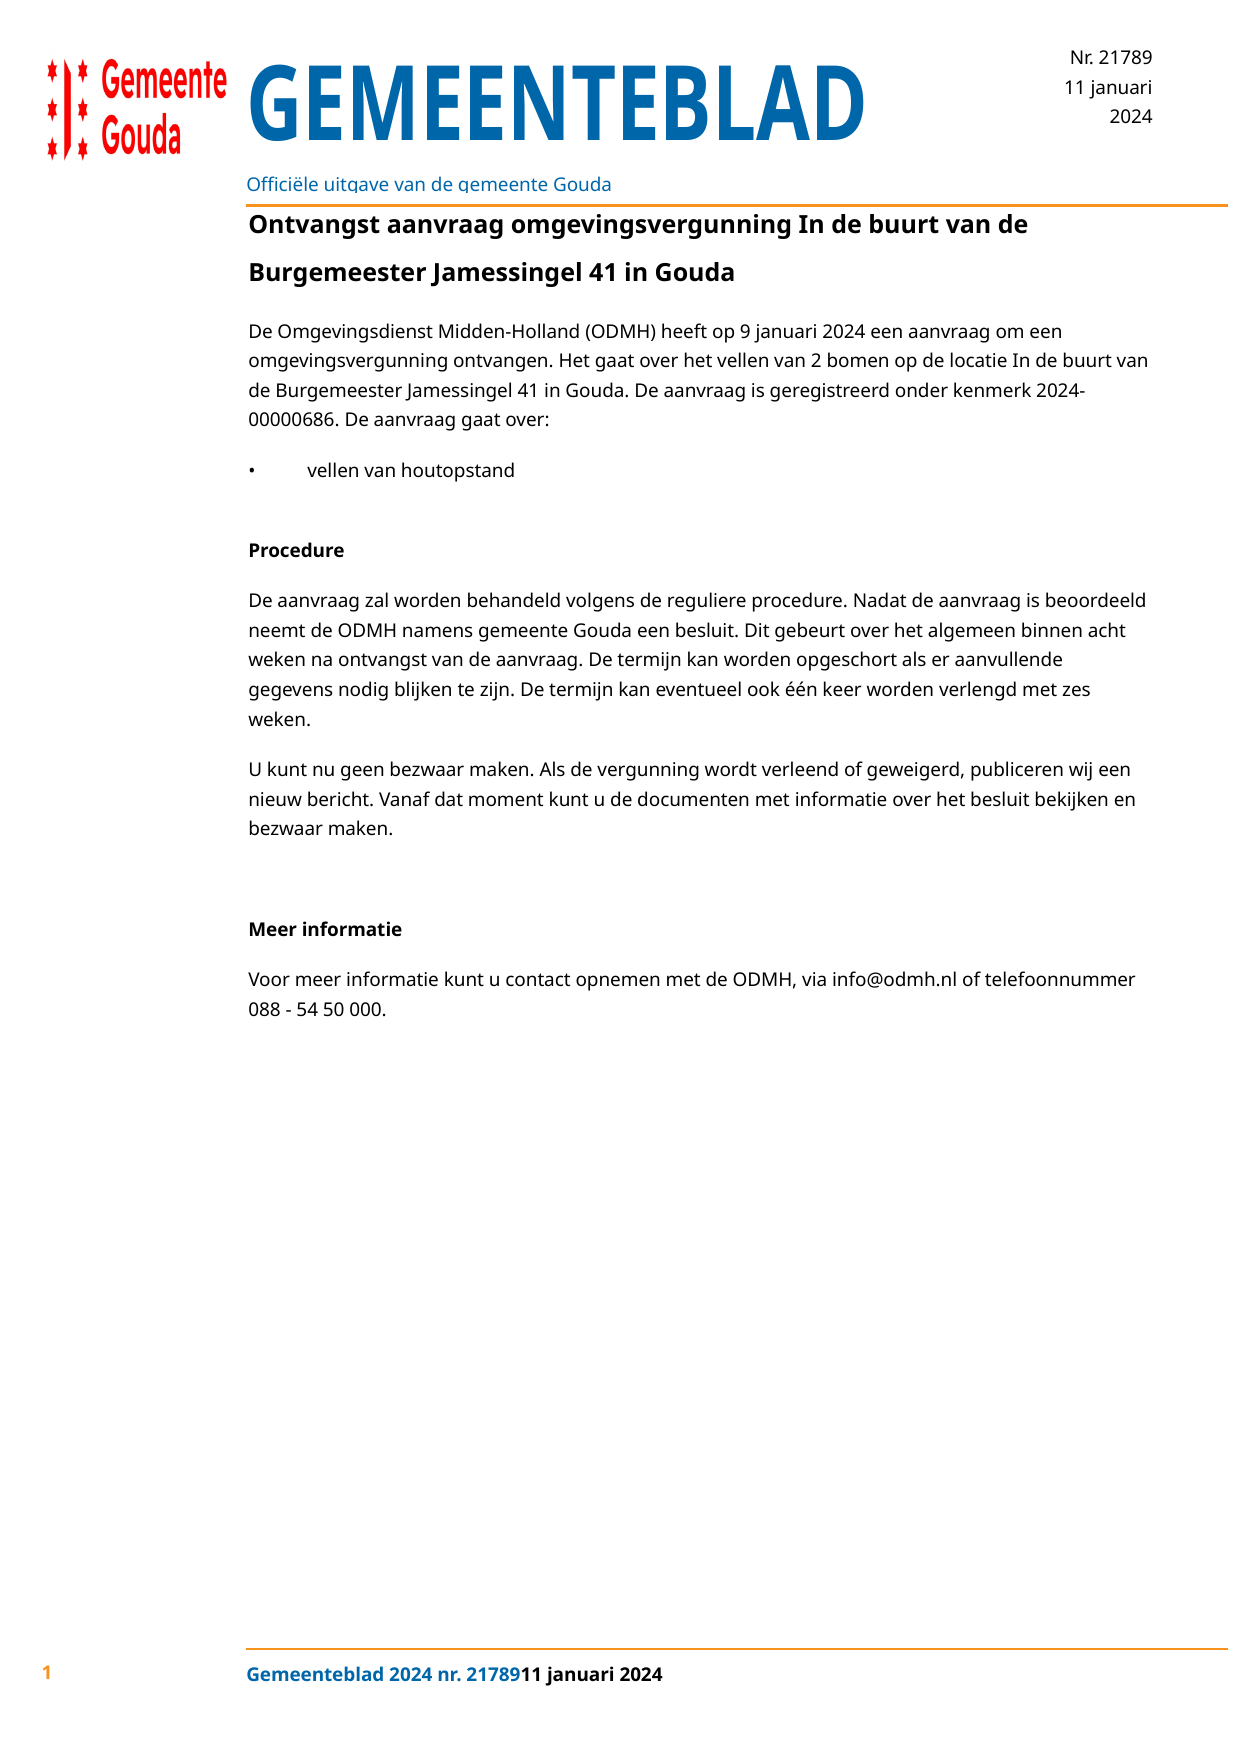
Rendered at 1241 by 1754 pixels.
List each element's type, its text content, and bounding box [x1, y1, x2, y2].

text De aanvraag zal worden behandeld volgens de reguliere procedure. Nadat de aanvraag is beoordeeld neemt de ODMH namens gemeente Gouda een besluit. Dit gebeurt over het algemeen binnen acht weken na ontvangst van de aanvraag. De termijn kan worden opgeschort als er aanvullende gegevens nodig blijken te zijn. De termijn kan eventueel ook één keer worden verlengd met zes weken. [248, 587, 1152, 732]
list vellen van houtopstand [248, 457, 1152, 483]
text De Omgevingsdienst Midden-Holland (ODMH) heeft op 9 januari 2024 een aanvraag om een omgevingsvergunning ontvangen. Het gaat over het vellen van 2 bomen op de locatie In de buurt van de Burgemeester Jamessingel 41 in Gouda. De aanvraag is geregistreerd onder kenmerk 2024-00000686. De aanvraag gaat over: [248, 318, 1152, 432]
picture [41, 47, 231, 172]
text Procedure [248, 537, 1152, 563]
text Ontvangst aanvraag omgevingsvergunning In de buurt van de Burgemeester Jamessingel 41 in Gouda [248, 207, 1152, 288]
text U kunt nu geen bezwaar maken. Als de vergunning wordt verleend of geweigerd, publiceren wij een nieuw bericht. Vanaf dat moment kunt u de documenten met informatie over het besluit bekijken en bezwaar maken. [248, 756, 1152, 841]
text Meer informatie [248, 916, 1152, 942]
text Voor meer informatie kunt u contact opnemen met de ODMH, via info@odmh.nl of telefoonnummer 088 - 54 50 000. [248, 967, 1152, 1022]
